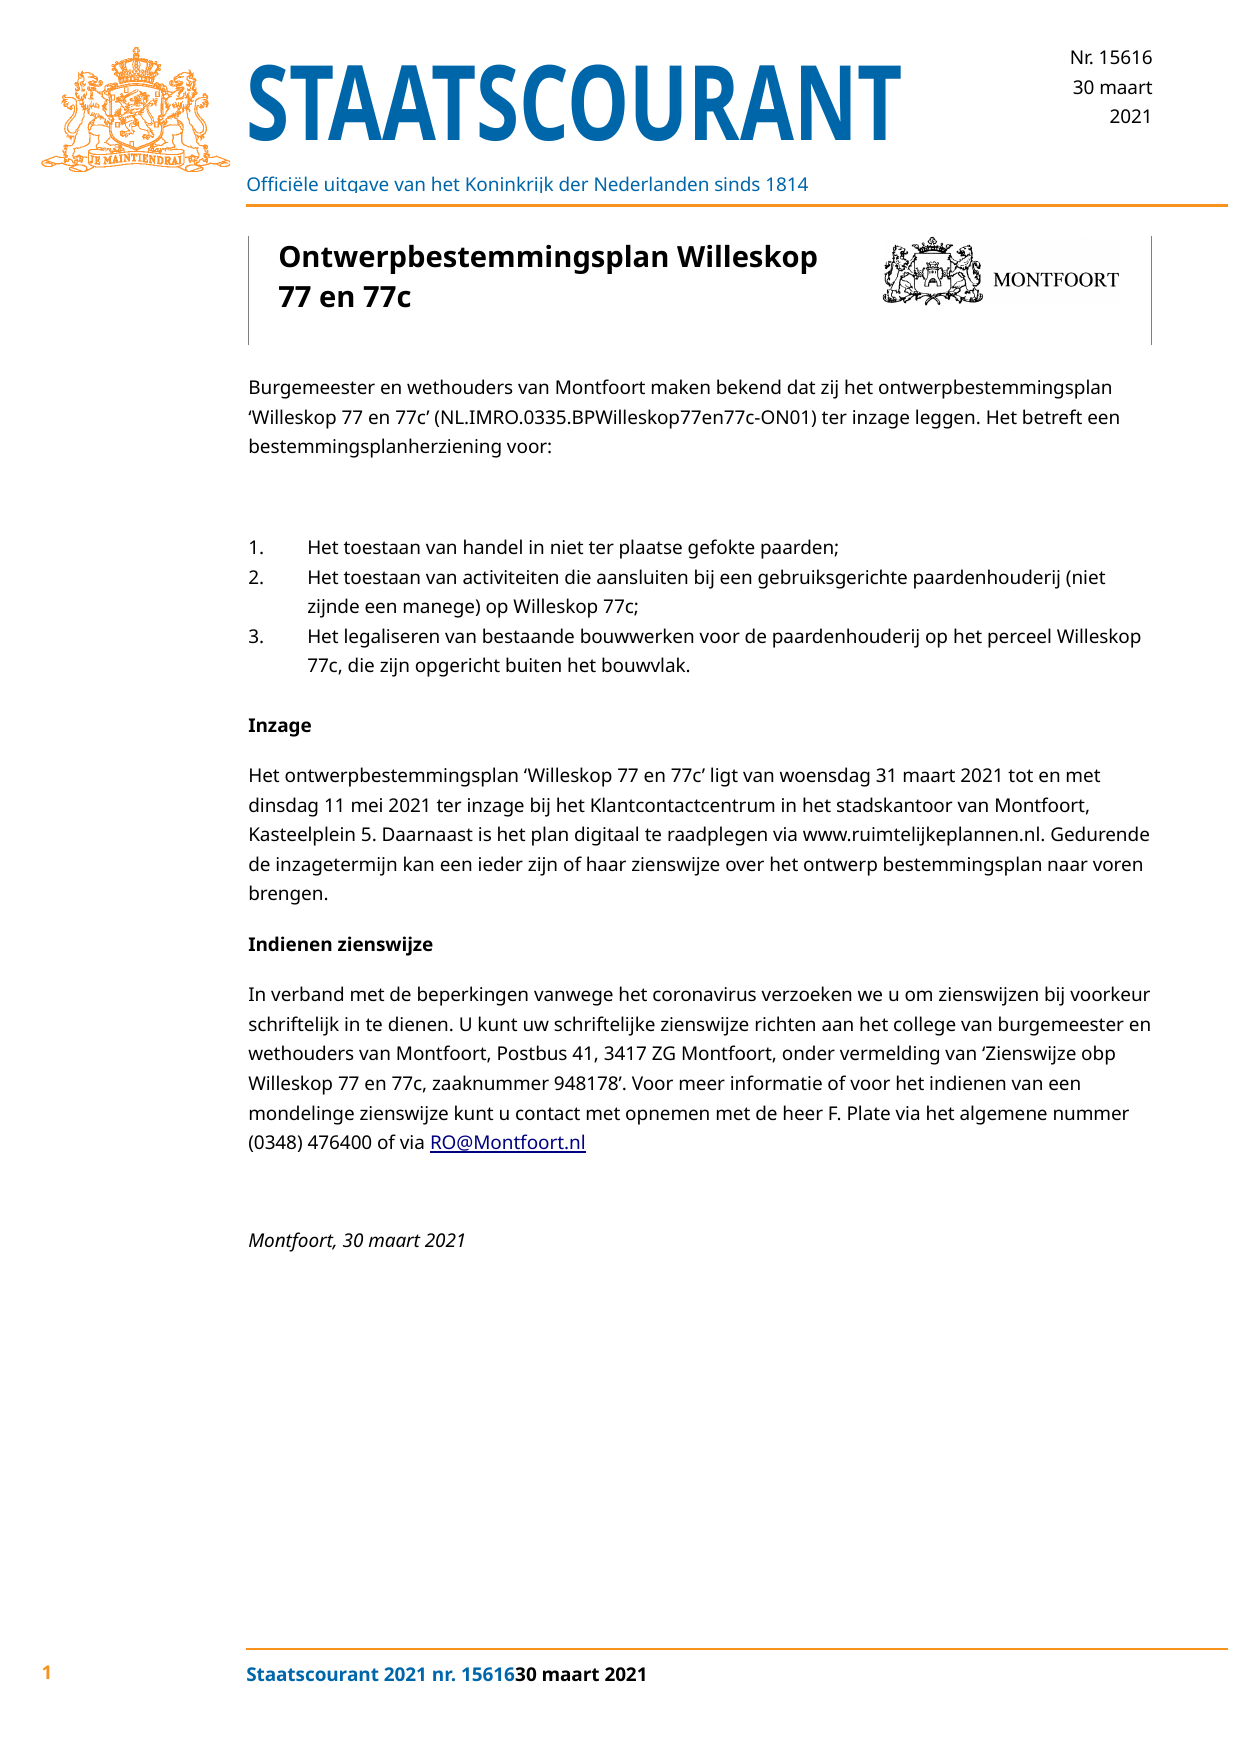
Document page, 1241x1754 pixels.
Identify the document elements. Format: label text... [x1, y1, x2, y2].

list Het toestaan van activiteiten die aansluiten bij een gebruiksgerichte paardenhouderij (niet zijnde een manege) op Willeskop 77c; [248, 564, 1152, 619]
picture [882, 236, 1119, 306]
text Indienen zienswijze [248, 931, 1152, 957]
text In verband met de beperkingen vanwege het coronavirus verzoeken we u om zienswijzen bij voorkeur schriftelijk in te dienen. U kunt uw schriftelijke zienswijze richten aan het college van burgemeester en wethouders van Montfoort, Postbus 41, 3417 ZG Montfoort, onder vermelding van ‘Zienswijze obp Willeskop 77 en 77c, zaaknummer 948178’. Voor meer informatie of voor het indienen van een mondelinge zienswijze kunt u contact met opnemen met de heer F. Plate via het algemene nummer (0348) 476400 of via RO@Montfoort.nl [248, 981, 1152, 1155]
table_header [850, 236, 1151, 345]
list Het legaliseren van bestaande bouwwerken voor de paardenhouderij op het perceel Willeskop 77c, die zijn opgericht buiten het bouwvlak. [248, 623, 1152, 678]
list Het toestaan van handel in niet ter plaatse gefokte paarden; [248, 534, 1152, 560]
text Burgemeester en wethouders van Montfoort maken bekend dat zij het ontwerpbestemmingsplan ‘Willeskop 77 en 77c’ (NL.IMRO.0335.BPWilleskop77en77c-ON01) ter inzage leggen. Het betreft een bestemmingsplanherziening voor: [248, 374, 1152, 459]
text Het ontwerpbestemmingsplan ‘Willeskop 77 en 77c’ ligt van woensdag 31 maart 2021 tot en met dinsdag 11 mei 2021 ter inzage bij het Klantcontactcentrum in het stadskantoor van Montfoort, Kasteelplein 5. Daarnaast is het plan digitaal te raadplegen via www.ruimtelijkeplannen.nl. Gedurende de inzagetermijn kan een ieder zijn of haar zienswijze over het ontwerp bestemmingsplan naar voren brengen. [248, 762, 1152, 906]
table_header Ontwerpbestemmingsplan Willeskop 77 en 77c [249, 236, 850, 345]
text Montfoort, 30 maart 2021 [248, 1227, 1152, 1253]
text Inzage [248, 712, 1152, 737]
picture [41, 47, 231, 172]
